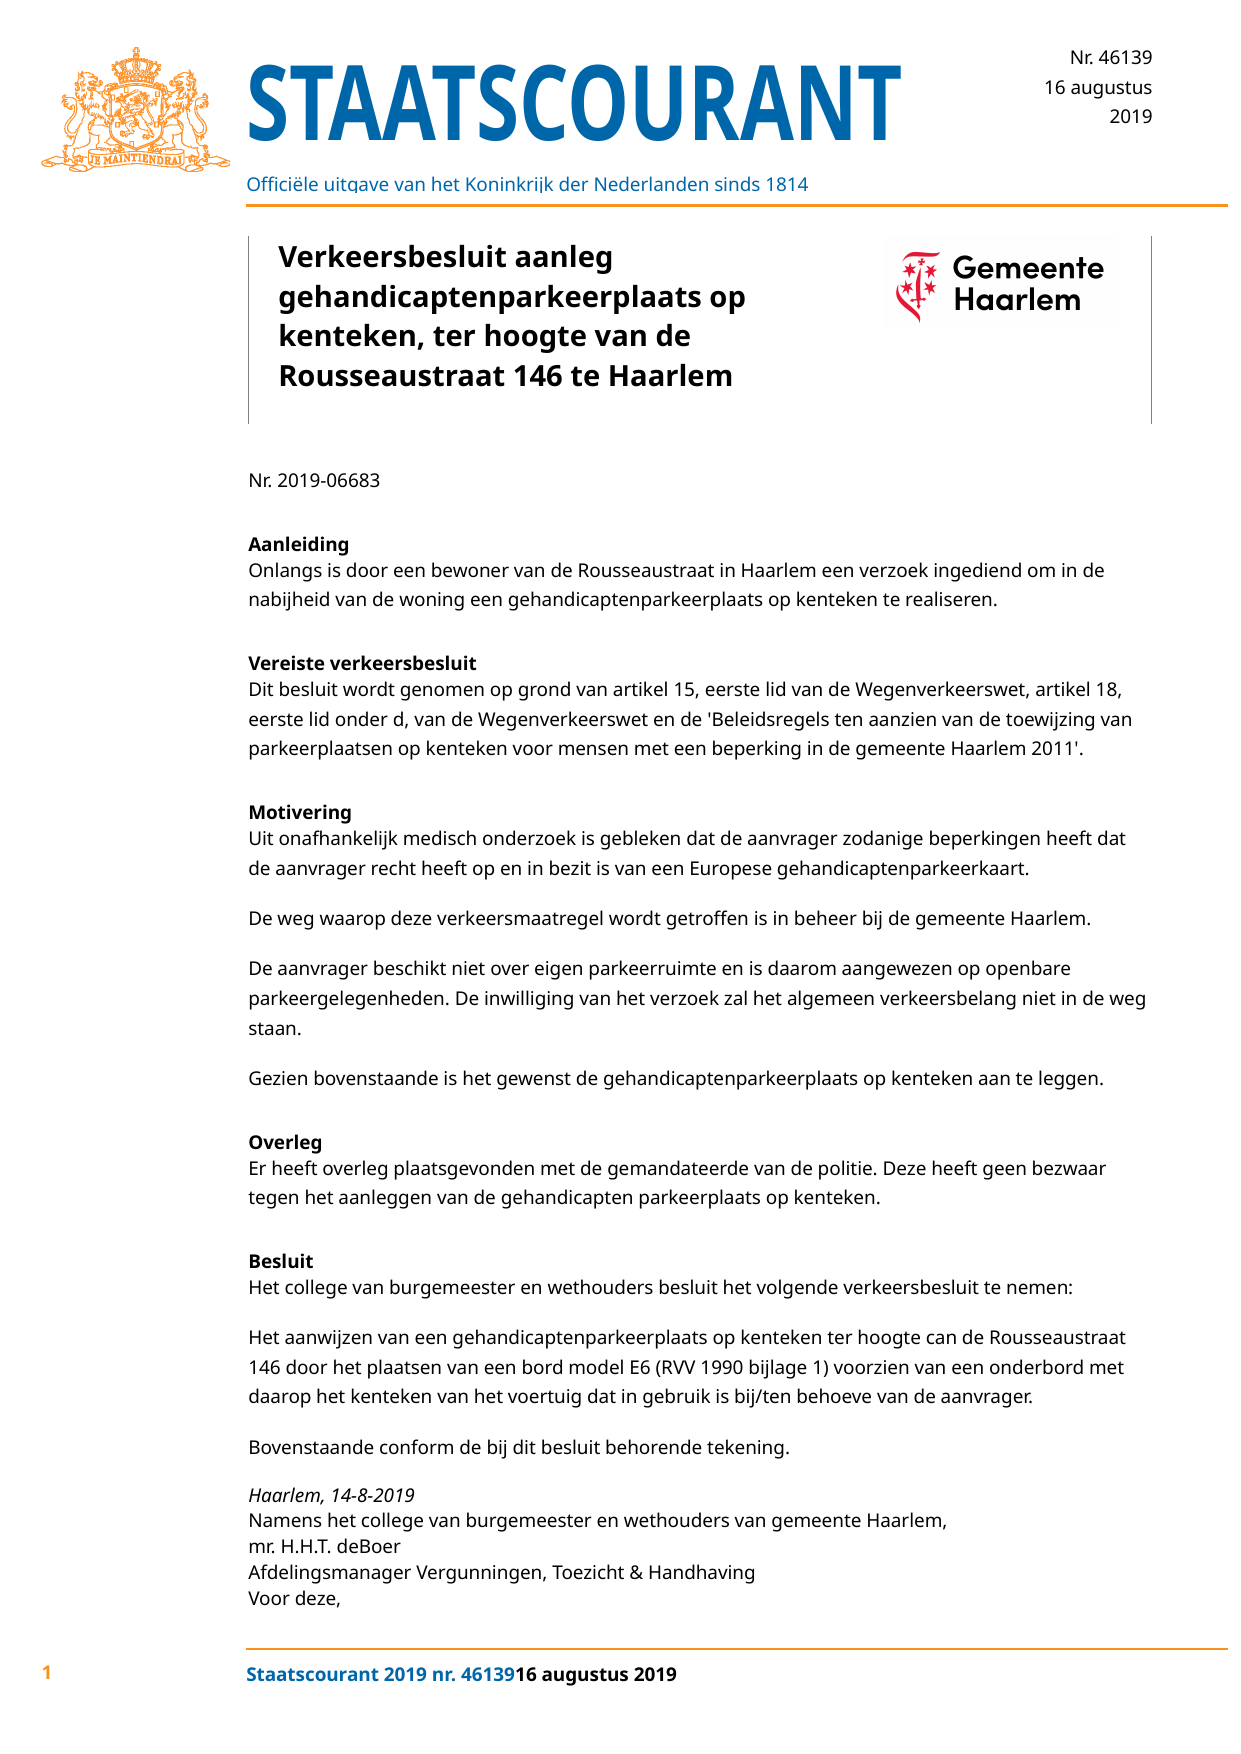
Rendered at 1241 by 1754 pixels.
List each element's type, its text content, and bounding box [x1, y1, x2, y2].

picture [882, 236, 1119, 331]
text Er heeft overleg plaatsgevonden met de gemandateerde van de politie. Deze heeft geen bezwaar tegen het aanleggen van de gehandicapten parkeerplaats op kenteken. [248, 1155, 1152, 1210]
text Voor deze, [248, 1585, 1152, 1611]
picture [41, 47, 231, 172]
text Besluit [248, 1248, 1152, 1274]
text Bovenstaande conform de bij dit besluit behorende tekening. [248, 1434, 1152, 1460]
text Nr. 2019-06683 [248, 467, 1152, 493]
text Vereiste verkeersbesluit [248, 651, 1152, 676]
text Haarlem, 14-8-2019 [248, 1482, 1152, 1508]
text Namens het college van burgemeester en wethouders van gemeente Haarlem, [248, 1508, 1152, 1533]
text Motivering [248, 799, 1152, 825]
text Overleg [248, 1129, 1152, 1155]
text De aanvrager beschikt niet over eigen parkeerruimte en is daarom aangewezen op openbare parkeergelegenheden. De inwilliging van het verzoek zal het algemeen verkeersbelang niet in de weg staan. [248, 956, 1152, 1040]
text De weg waarop deze verkeersmaatregel wordt getroffen is in beheer bij de gemeente Haarlem. [248, 905, 1152, 931]
text Afdelingsmanager Vergunningen, Toezicht & Handhaving [248, 1559, 1152, 1585]
table_header Verkeersbesluit aanleg gehandicaptenparkeerplaats op kenteken, ter hoogte van de Rousseaustraat 146 te Haarlem [249, 236, 850, 424]
text mr. H.H.T. deBoer [248, 1533, 1152, 1559]
text Het college van burgemeester en wethouders besluit het volgende verkeersbesluit te nemen: [248, 1274, 1152, 1300]
text Onlangs is door een bewoner van de Rousseaustraat in Haarlem een verzoek ingediend om in de nabijheid van de woning een gehandicaptenparkeerplaats op kenteken te realiseren. [248, 557, 1152, 612]
text Het aanwijzen van een gehandicaptenparkeerplaats op kenteken ter hoogte can de Rousseaustraat 146 door het plaatsen van een bord model E6 (RVV 1990 bijlage 1) voorzien van een onderbord met daarop het kenteken van het voertuig dat in gebruik is bij/ten behoeve van de aanvrager. [248, 1324, 1152, 1409]
table_header [850, 236, 1151, 424]
text Gezien bovenstaande is het gewenst de gehandicaptenparkeerplaats op kenteken aan te leggen. [248, 1065, 1152, 1091]
text Uit onafhankelijk medisch onderzoek is gebleken dat de aanvrager zodanige beperkingen heeft dat de aanvrager recht heeft op en in bezit is van een Europese gehandicaptenparkeerkaart. [248, 825, 1152, 880]
text Dit besluit wordt genomen op grond van artikel 15, eerste lid van de Wegenverkeerswet, artikel 18, eerste lid onder d, van de Wegenverkeerswet en de 'Beleidsregels ten aanzien van de toewijzing van parkeerplaatsen op kenteken voor mensen met een beperking in de gemeente Haarlem 2011'. [248, 676, 1152, 761]
text Aanleiding [248, 531, 1152, 557]
